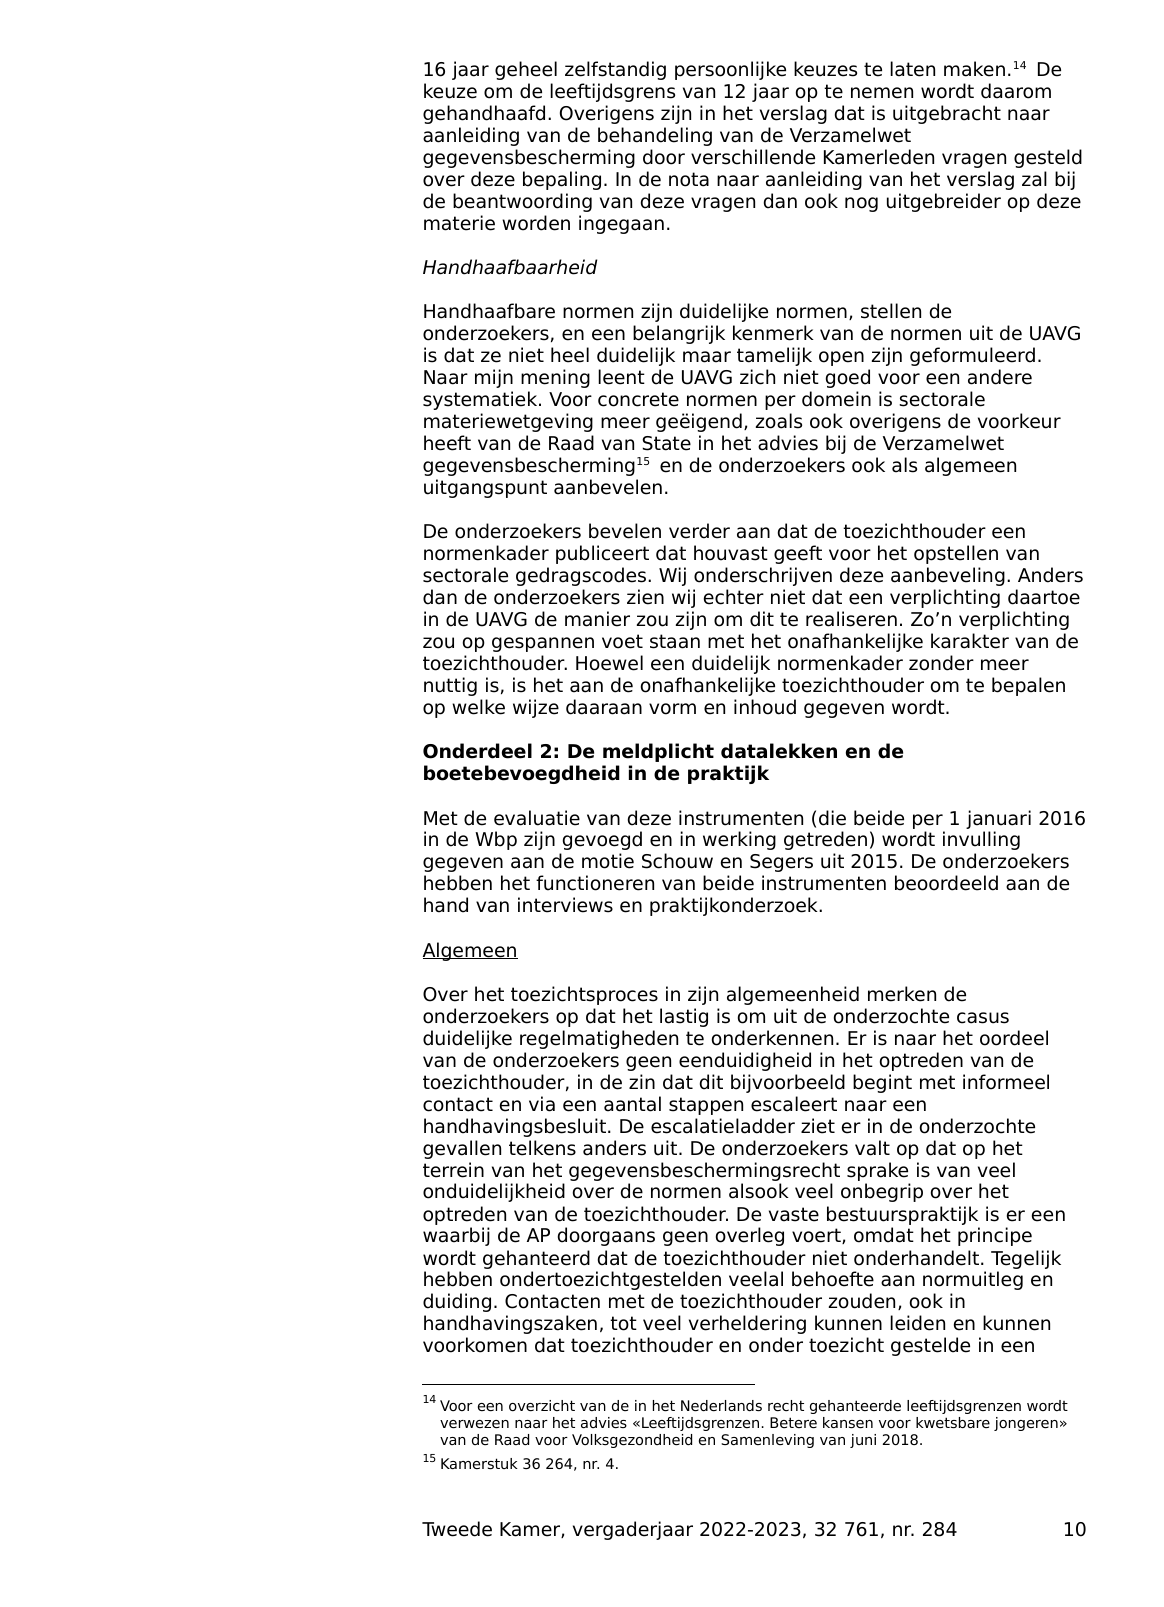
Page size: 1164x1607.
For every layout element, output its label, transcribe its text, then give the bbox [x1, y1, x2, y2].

text Over het toezichtsproces in zijn algemeenheid merken de onderzoekers op dat het lastig is om uit de onderzochte casus duidelijke regelmatigheden te onderkennen. Er is naar het oordeel van de onderzoekers geen eenduidigheid in het optreden van de toezichthouder, in de zin dat dit bijvoorbeeld begint met informeel contact en via een aantal stappen escaleert naar een handhavingsbesluit. De escalatieladder ziet er in de onderzochte gevallen telkens anders uit. De onderzoekers valt op dat op het terrein van het gegevensbeschermingsrecht sprake is van veel onduidelijkheid over de normen alsook veel onbegrip over het optreden van de toezichthouder. De vaste bestuurspraktijk is er een waarbij de AP doorgaans geen overleg voert, omdat het principe wordt gehanteerd dat de toezichthouder niet onderhandelt. Tegelijk hebben ondertoezichtgestelden veelal behoefte aan normuitleg en duiding. Contacten met de toezichthouder zouden, ook in handhavingszaken, tot veel verheldering kunnen leiden en kunnen voorkomen dat toezichthouder en onder toezicht gestelde in een [422, 984, 1087, 1357]
text Kamerstuk 36 264, nr. 4. [422, 1452, 1087, 1474]
text De onderzoekers bevelen verder aan dat de toezichthouder een normenkader publiceert dat houvast geeft voor het opstellen van sectorale gedragscodes. Wij onderschrijven deze aanbeveling. Anders dan de onderzoekers zien wij echter niet dat een verplichting daartoe in de UAVG de manier zou zijn om dit te realiseren. Zo’n verplichting zou op gespannen voet staan met het onafhankelijke karakter van de toezichthouder. Hoewel een duidelijk normenkader zonder meer nuttig is, is het aan de onafhankelijke toezichthouder om te bepalen op welke wijze daaraan vorm en inhoud gegeven wordt. [422, 521, 1087, 719]
subtitle Algemeen [422, 939, 1087, 961]
text Voor een overzicht van de in het Nederlands recht gehanteerde leeftijdsgrenzen wordt verwezen naar het advies «Leeftijdsgrenzen. Betere kansen voor kwetsbare jongeren» van de Raad voor Volksgezondheid en Samenleving van juni 2018. [422, 1393, 1087, 1449]
subtitle Handhaafbaarheid [422, 257, 1087, 279]
text Met de evaluatie van deze instrumenten (die beide per 1 januari 2016 in de Wbp zijn gevoegd en in werking getreden) wordt invulling gegeven aan de motie Schouw en Segers uit 2015. De onderzoekers hebben het functioneren van beide instrumenten beoordeeld aan de hand van interviews en praktijkonderzoek. [422, 807, 1087, 917]
subtitle Onderdeel 2: De meldplicht datalekken en de boetebevoegdheid in de praktijk [422, 741, 1087, 785]
text 16 jaar geheel zelfstandig persoonlijke keuzes te laten maken. De keuze om de leeftijdsgrens van 12 jaar op te nemen wordt daarom gehandhaafd. Overigens zijn in het verslag dat is uitgebracht naar aanleiding van de behandeling van de Verzamelwet gegevensbescherming door verschillende Kamerleden vragen gesteld over deze bepaling. In de nota naar aanleiding van het verslag zal bij de beantwoording van deze vragen dan ook nog uitgebreider op deze materie worden ingegaan. [422, 59, 1087, 235]
text Handhaafbare normen zijn duidelijke normen, stellen de onderzoekers, en een belangrijk kenmerk van de normen uit de UAVG is dat ze niet heel duidelijk maar tamelijk open zijn geformuleerd. Naar mijn mening leent de UAVG zich niet goed voor een andere systematiek. Voor concrete normen per domein is sectorale materiewetgeving meer geëigend, zoals ook overigens de voorkeur heeft van de Raad van State in het advies bij de Verzamelwet gegevensbescherming en de onderzoekers ook als algemeen uitgangspunt aanbevelen. [422, 301, 1087, 499]
